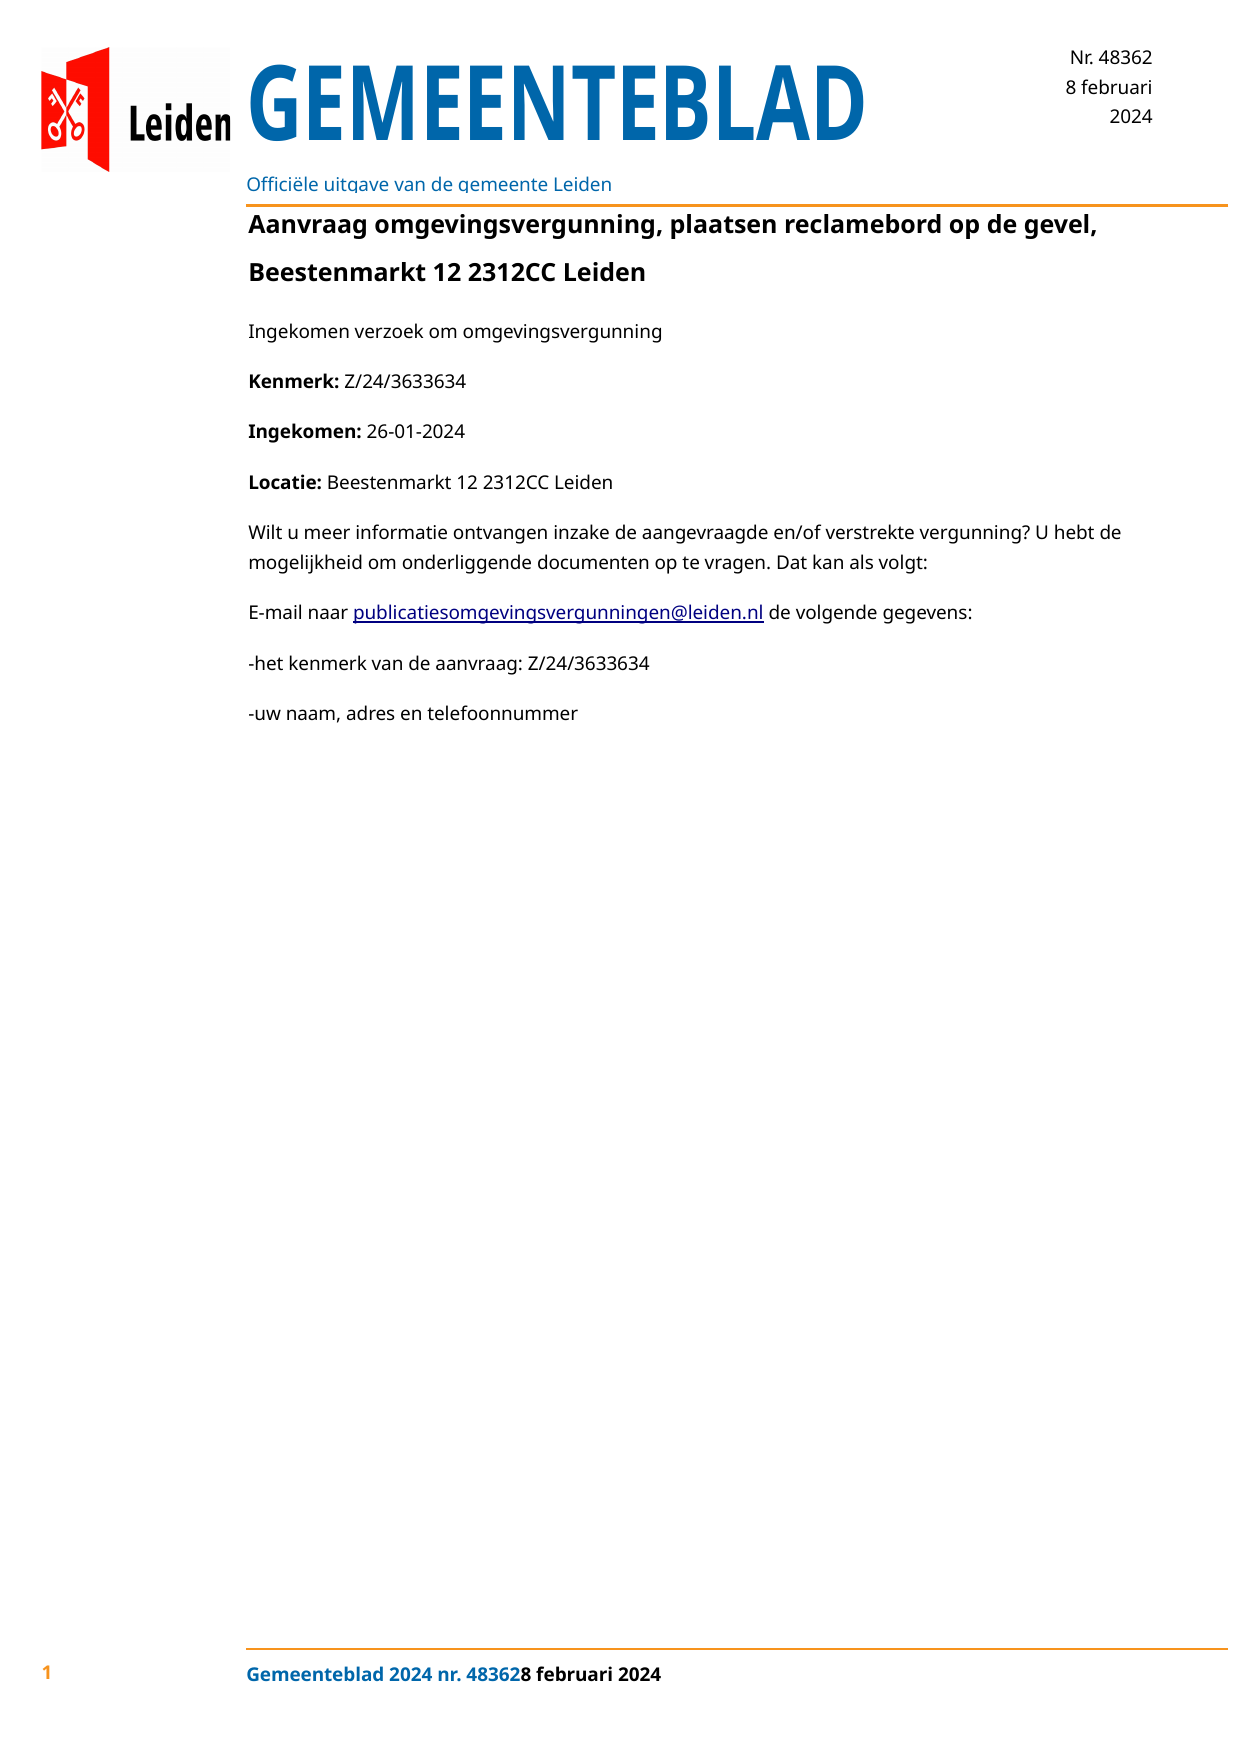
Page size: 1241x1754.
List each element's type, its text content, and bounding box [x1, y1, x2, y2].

picture [41, 47, 231, 172]
text Ingekomen verzoek om omgevingsvergunning [248, 318, 1152, 344]
text Kenmerk: Z/24/3633634 [248, 368, 1152, 394]
text Ingekomen: 26-01-2024 [248, 419, 1152, 444]
text Wilt u meer informatie ontvangen inzake de aangevraagde en/of verstrekte vergunning? U hebt de mogelijkheid om onderliggende documenten op te vragen. Dat kan als volgt: [248, 519, 1152, 575]
text -het kenmerk van de aanvraag: Z/24/3633634 [248, 650, 1152, 676]
text Locatie: Beestenmarkt 12 2312CC Leiden [248, 469, 1152, 495]
text E-mail naar publicatiesomgevingsvergunningen@leiden.nl de volgende gegevens: [248, 599, 1152, 625]
text -uw naam, adres en telefoonnummer [248, 700, 1152, 726]
text Aanvraag omgevingsvergunning, plaatsen reclamebord op de gevel, Beestenmarkt 12 2312CC Leiden [248, 207, 1152, 288]
